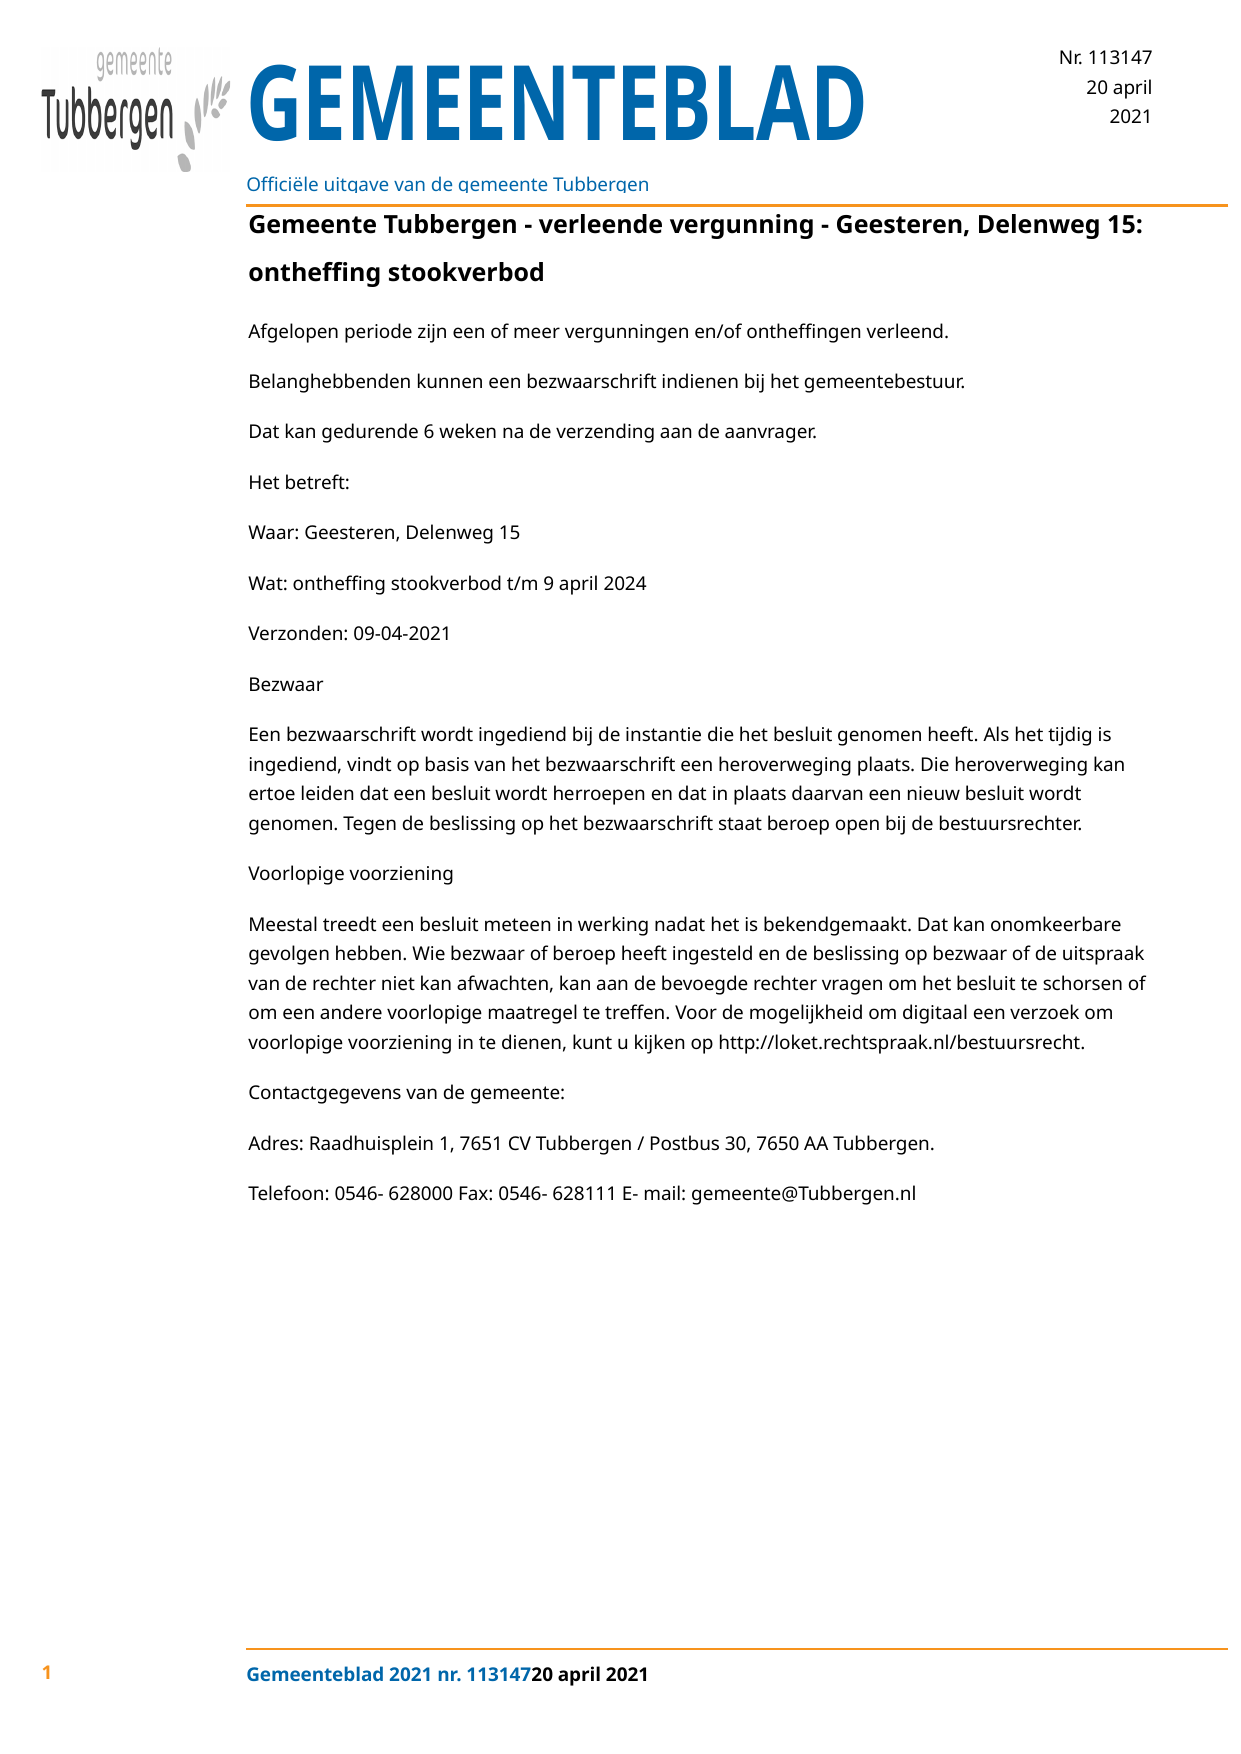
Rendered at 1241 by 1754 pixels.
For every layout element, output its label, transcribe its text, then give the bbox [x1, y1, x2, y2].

text Gemeente Tubbergen - verleende vergunning - Geesteren, Delenweg 15: ontheffing stookverbod [248, 207, 1152, 288]
text Verzonden: 09-04-2021 [248, 620, 1152, 646]
text Waar: Geesteren, Delenweg 15 [248, 519, 1152, 545]
text Telefoon: 0546- 628000 Fax: 0546- 628111 E- mail: gemeente@Tubbergen.nl [248, 1180, 1152, 1206]
text Dat kan gedurende 6 weken na de verzending aan de aanvrager. [248, 419, 1152, 444]
picture [41, 47, 231, 172]
text Bezwaar [248, 671, 1152, 697]
text Afgelopen periode zijn een of meer vergunningen en/of ontheffingen verleend. [248, 318, 1152, 344]
text Wat: ontheffing stookverbod t/m 9 april 2024 [248, 570, 1152, 596]
text Voorlopige voorziening [248, 860, 1152, 886]
text Een bezwaarschrift wordt ingediend bij de instantie die het besluit genomen heeft. Als het tijdig is ingediend, vindt op basis van het bezwaarschrift een heroverweging plaats. Die heroverweging kan ertoe leiden dat een besluit wordt herroepen en dat in plaats daarvan een nieuw besluit wordt genomen. Tegen de beslissing op het bezwaarschrift staat beroep open bij de bestuursrechter. [248, 721, 1152, 836]
text Adres: Raadhuisplein 1, 7651 CV Tubbergen / Postbus 30, 7650 AA Tubbergen. [248, 1130, 1152, 1156]
text Het betreft: [248, 469, 1152, 495]
text Meestal treedt een besluit meteen in werking nadat het is bekendgemaakt. Dat kan onomkeerbare gevolgen hebben. Wie bezwaar of beroep heeft ingesteld en de beslissing op bezwaar of de uitspraak van de rechter niet kan afwachten, kan aan de bevoegde rechter vragen om het besluit te schorsen of om een andere voorlopige maatregel te treffen. Voor de mogelijkheid om digitaal een verzoek om voorlopige voorziening in te dienen, kunt u kijken op http://loket.rechtspraak.nl/bestuursrecht. [248, 911, 1152, 1055]
text Belanghebbenden kunnen een bezwaarschrift indienen bij het gemeentebestuur. [248, 368, 1152, 394]
text Contactgegevens van de gemeente: [248, 1079, 1152, 1105]
